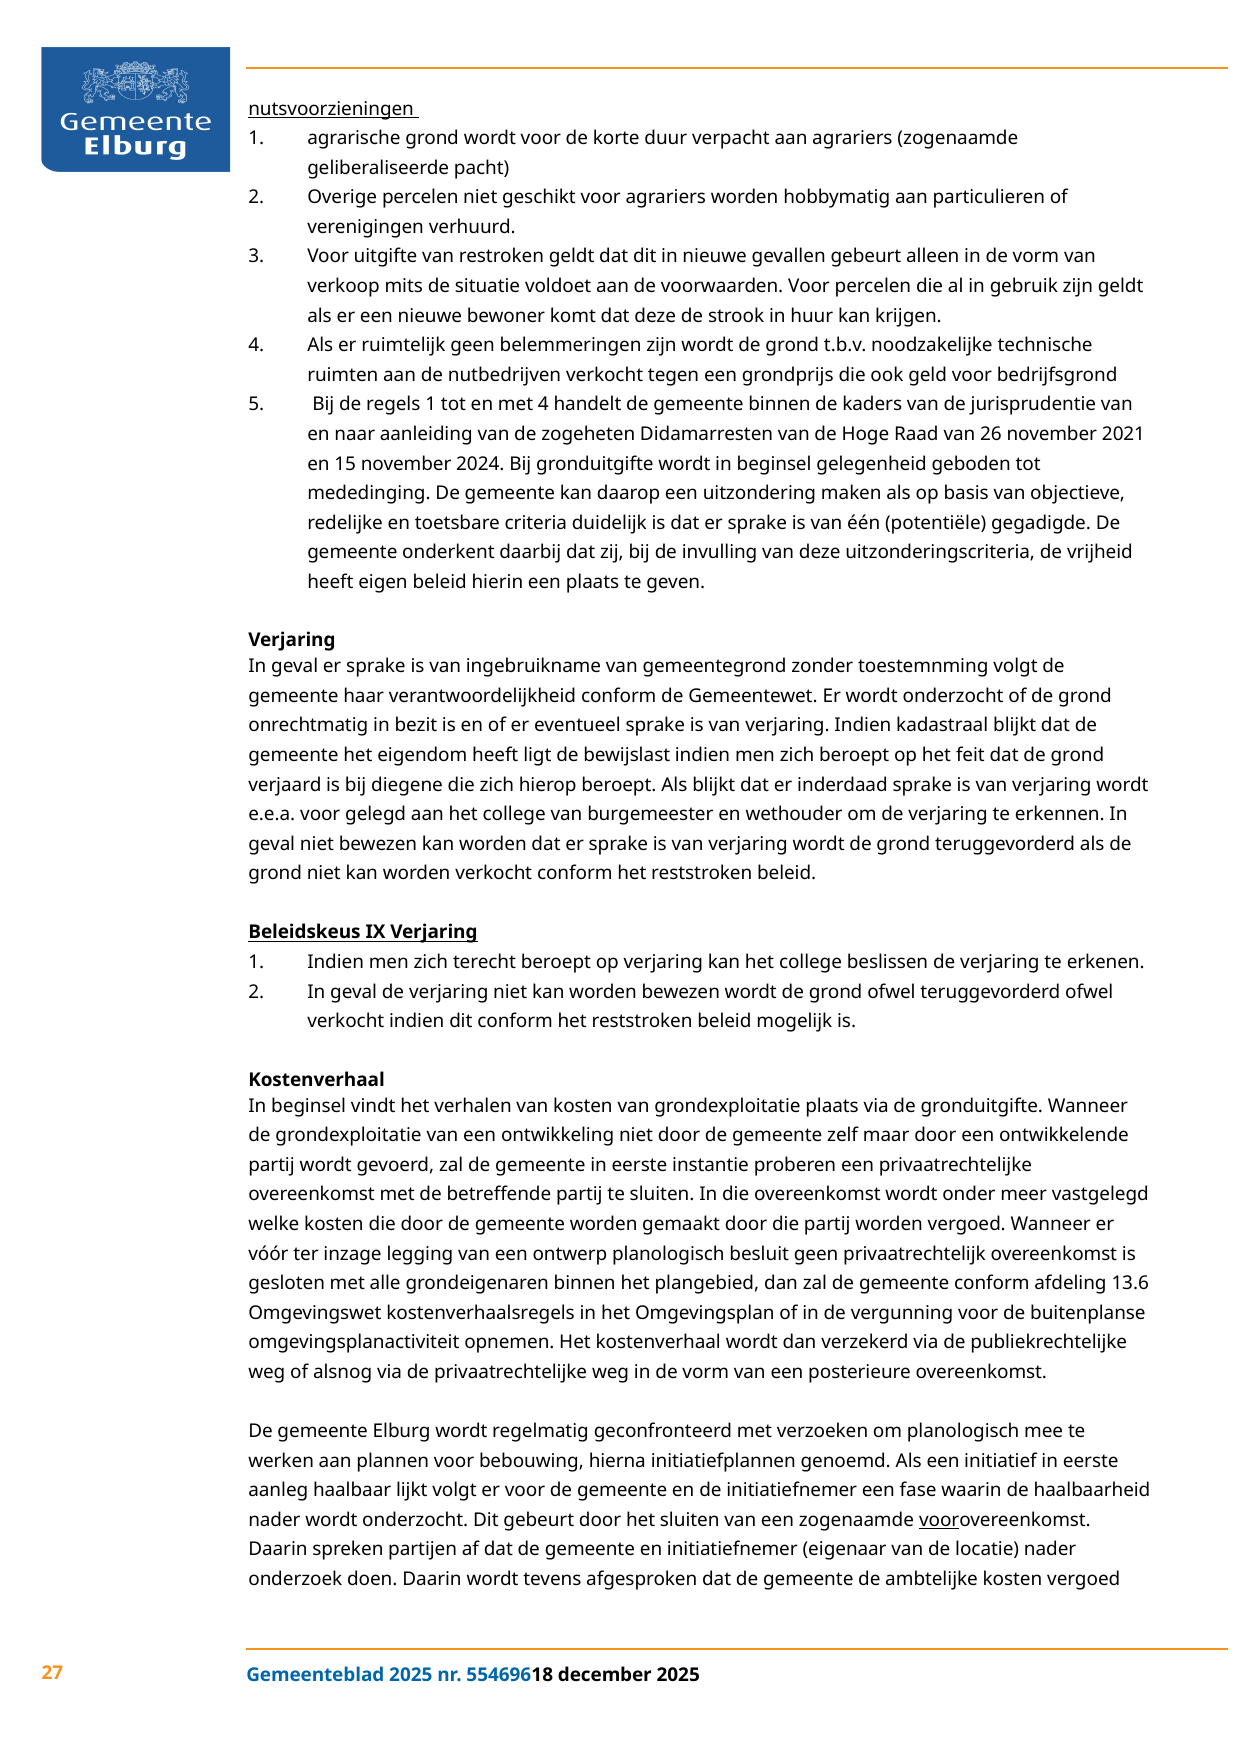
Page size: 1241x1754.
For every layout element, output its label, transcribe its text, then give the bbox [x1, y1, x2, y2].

text In geval er sprake is van ingebruikname van gemeentegrond zonder toestemnming volgt de gemeente haar verantwoordelijkheid conform de Gemeentewet. Er wordt onderzocht of de grond onrechtmatig in bezit is en of er eventueel sprake is van verjaring. Indien kadastraal blijkt dat de gemeente het eigendom heeft ligt de bewijslast indien men zich beroept op het feit dat de grond verjaard is bij diegene die zich hierop beroept. Als blijkt dat er inderdaad sprake is van verjaring wordt e.e.a. voor gelegd aan het college van burgemeester en wethouder om de verjaring te erkennen. In geval niet bewezen kan worden dat er sprake is van verjaring wordt de grond teruggevorderd als de grond niet kan worden verkocht conform het reststroken beleid. [248, 652, 1152, 885]
table_header nutsvoorzieningen agrarische grond wordt voor de korte duur verpacht aan agrariers (zogenaamde geliberaliseerde pacht) Overige percelen niet geschikt voor agrariers worden hobbymatig aan particulieren of verenigingen verhuurd. Voor uitgifte van restroken geldt dat dit in nieuwe gevallen gebeurt alleen in de vorm van verkoop mits de situatie voldoet aan de voorwaarden. Voor percelen die al in gebruik zijn geldt als er een nieuwe bewoner komt dat deze de strook in huur kan krijgen. Als er ruimtelijk geen belemmeringen zijn wordt de grond t.b.v. noodzakelijke technische ruimten aan de nutbedrijven verkocht tegen een grondprijs die ook geld voor bedrijfsgrond Bij de regels 1 tot en met 4 handelt de gemeente binnen de kaders van de jurisprudentie van en naar aanleiding van de zogeheten Didamarresten van de Hoge Raad van 26 november 2021 en 15 november 2024. Bij gronduitgifte wordt in beginsel gelegenheid geboden tot mededinging. De gemeente kan daarop een uitzondering maken als op basis van objectieve, redelijke en toetsbare criteria duidelijk is dat er sprake is van één (potentiële) gegadigde. De gemeente onderkent daarbij dat zij, bij de invulling van deze uitzonderingscriteria, de vrijheid heeft eigen beleid hierin een plaats te geven. [248, 95, 1152, 594]
text Kostenverhaal [248, 1066, 1152, 1092]
picture [41, 47, 231, 172]
text Daarin spreken partijen af dat de gemeente en initiatiefnemer (eigenaar van de locatie) nader onderzoek doen. Daarin wordt tevens afgesproken dat de gemeente de ambtelijke kosten vergoed [248, 1536, 1152, 1591]
text In beginsel vindt het verhalen van kosten van grondexploitatie plaats via de gronduitgifte. Wanneer de grondexploitatie van een ontwikkeling niet door de gemeente zelf maar door een ontwikkelende partij wordt gevoerd, zal de gemeente in eerste instantie proberen een privaatrechtelijke overeenkomst met de betreffende partij te sluiten. In die overeenkomst wordt onder meer vastgelegd welke kosten die door de gemeente worden gemaakt door die partij worden vergoed. Wanneer er vóór ter inzage legging van een ontwerp planologisch besluit geen privaatrechtelijk overeenkomst is gesloten met alle grondeigenaren binnen het plangebied, dan zal de gemeente conform afdeling 13.6 Omgevingswet kostenverhaalsregels in het Omgevingsplan of in de vergunning voor de buitenplanse omgevingsplanactiviteit opnemen. Het kostenverhaal wordt dan verzekerd via de publiekrechtelijke weg of alsnog via de privaatrechtelijke weg in de vorm van een posterieure overeenkomst. [248, 1092, 1152, 1384]
table_header Beleidskeus IX Verjaring Indien men zich terecht beroept op verjaring kan het college beslissen de verjaring te erkenen. In geval de verjaring niet kan worden bewezen wordt de grond ofwel teruggevorderd ofwel verkocht indien dit conform het reststroken beleid mogelijk is. [248, 919, 1152, 1033]
text De gemeente Elburg wordt regelmatig geconfronteerd met verzoeken om planologisch mee te werken aan plannen voor bebouwing, hierna initiatiefplannen genoemd. Als een initiatief in eerste aanleg haalbaar lijkt volgt er voor de gemeente en de initiatiefnemer een fase waarin de haalbaarheid nader wordt onderzocht. Dit gebeurt door het sluiten van een zogenaamde voorovereenkomst. [248, 1417, 1152, 1532]
text Verjaring [248, 627, 1152, 652]
